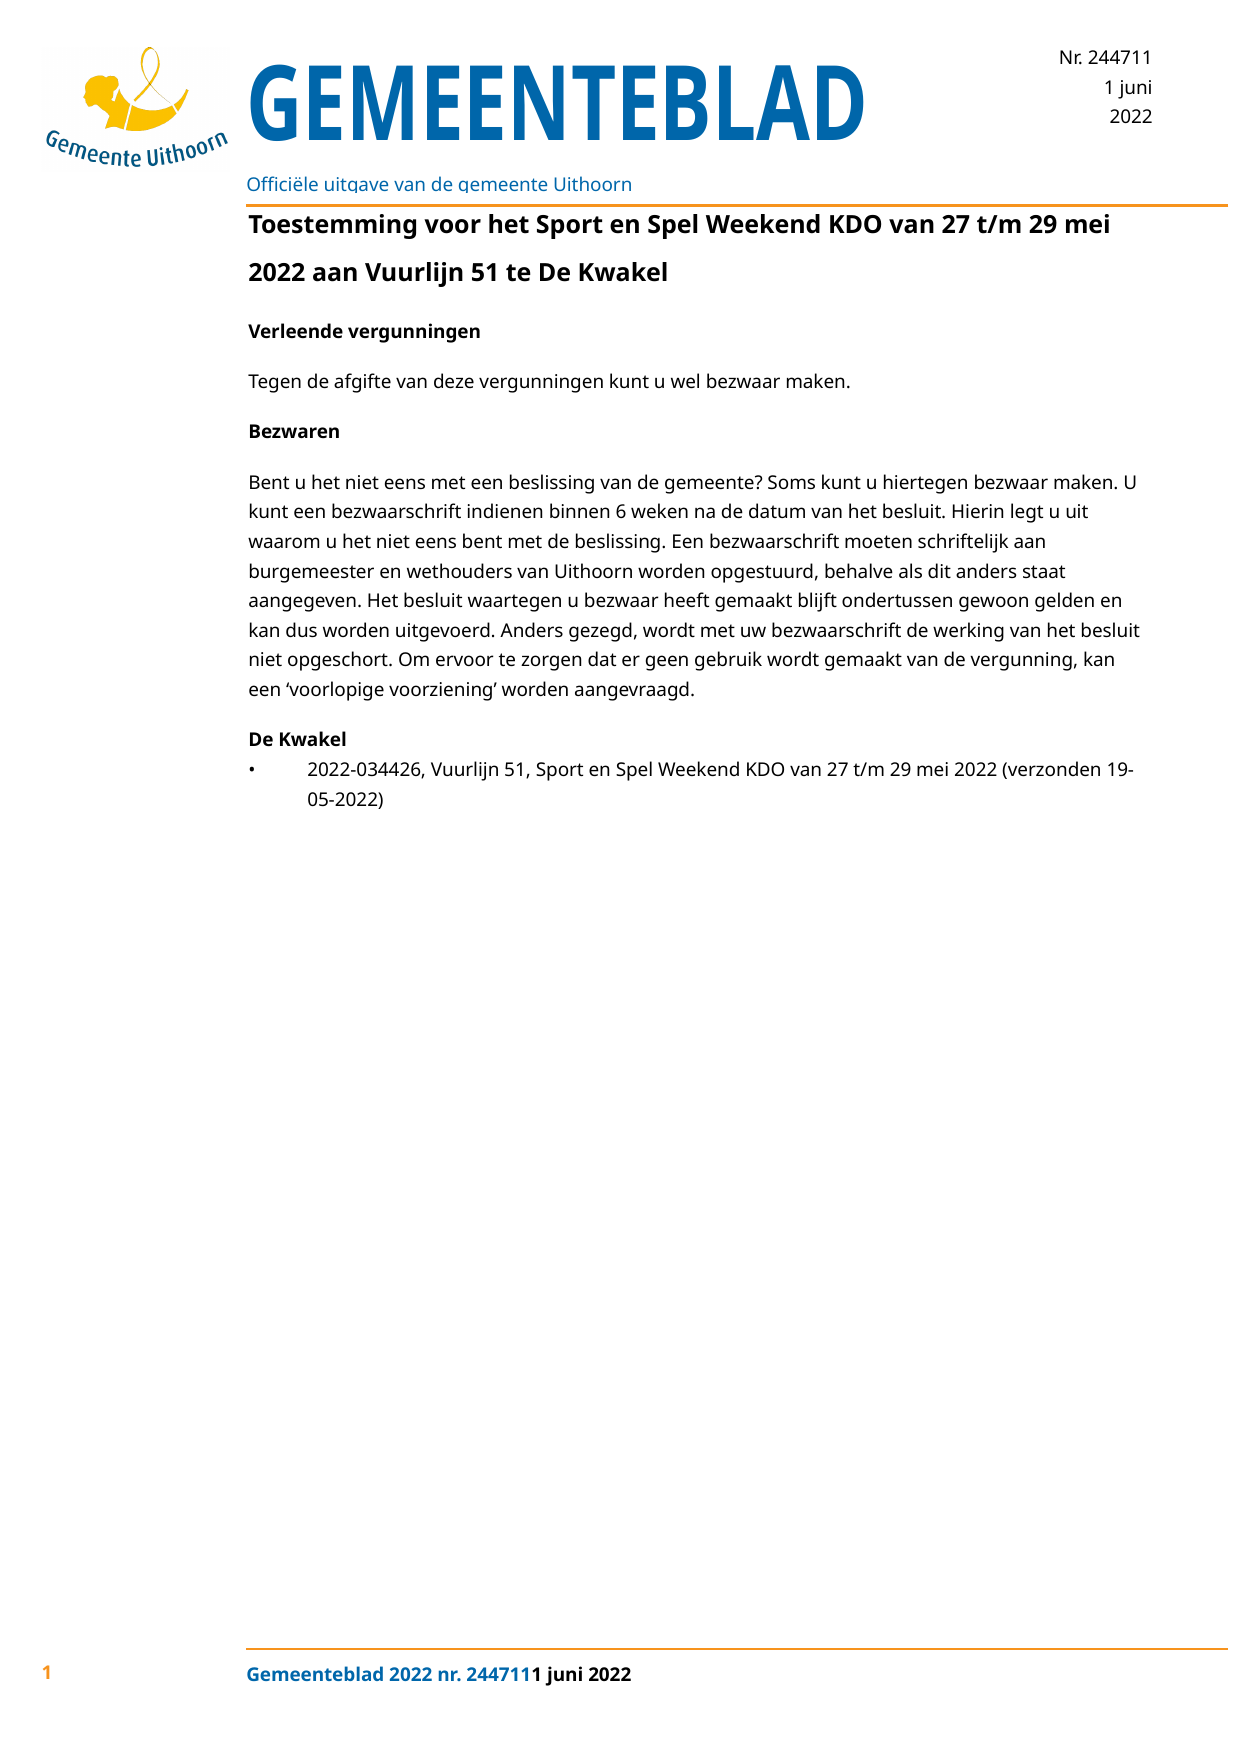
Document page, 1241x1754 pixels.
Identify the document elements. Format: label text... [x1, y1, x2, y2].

list 2022-034426, Vuurlijn 51, Sport en Spel Weekend KDO van 27 t/m 29 mei 2022 (verzonden 19-05-2022) [248, 756, 1152, 812]
text De Kwakel [248, 727, 1152, 752]
text Bezwaren [248, 419, 1152, 444]
text Bent u het niet eens met een beslissing van de gemeente? Soms kunt u hiertegen bezwaar maken. U kunt een bezwaarschrift indienen binnen 6 weken na de datum van het besluit. Hierin legt u uit waarom u het niet eens bent met de beslissing. Een bezwaarschrift moeten schriftelijk aan burgemeester en wethouders van Uithoorn worden opgestuurd, behalve als dit anders staat aangegeven. Het besluit waartegen u bezwaar heeft gemaakt blijft ondertussen gewoon gelden en kan dus worden uitgevoerd. Anders gezegd, wordt met uw bezwaarschrift de werking van het besluit niet opgeschort. Om ervoor te zorgen dat er geen gebruik wordt gemaakt van de vergunning, kan een ‘voorlopige voorziening’ worden aangevraagd. [248, 469, 1152, 702]
text Verleende vergunningen [248, 318, 1152, 344]
picture [41, 47, 231, 172]
text Toestemming voor het Sport en Spel Weekend KDO van 27 t/m 29 mei 2022 aan Vuurlijn 51 te De Kwakel [248, 207, 1152, 288]
text Tegen de afgifte van deze vergunningen kunt u wel bezwaar maken. [248, 368, 1152, 394]
